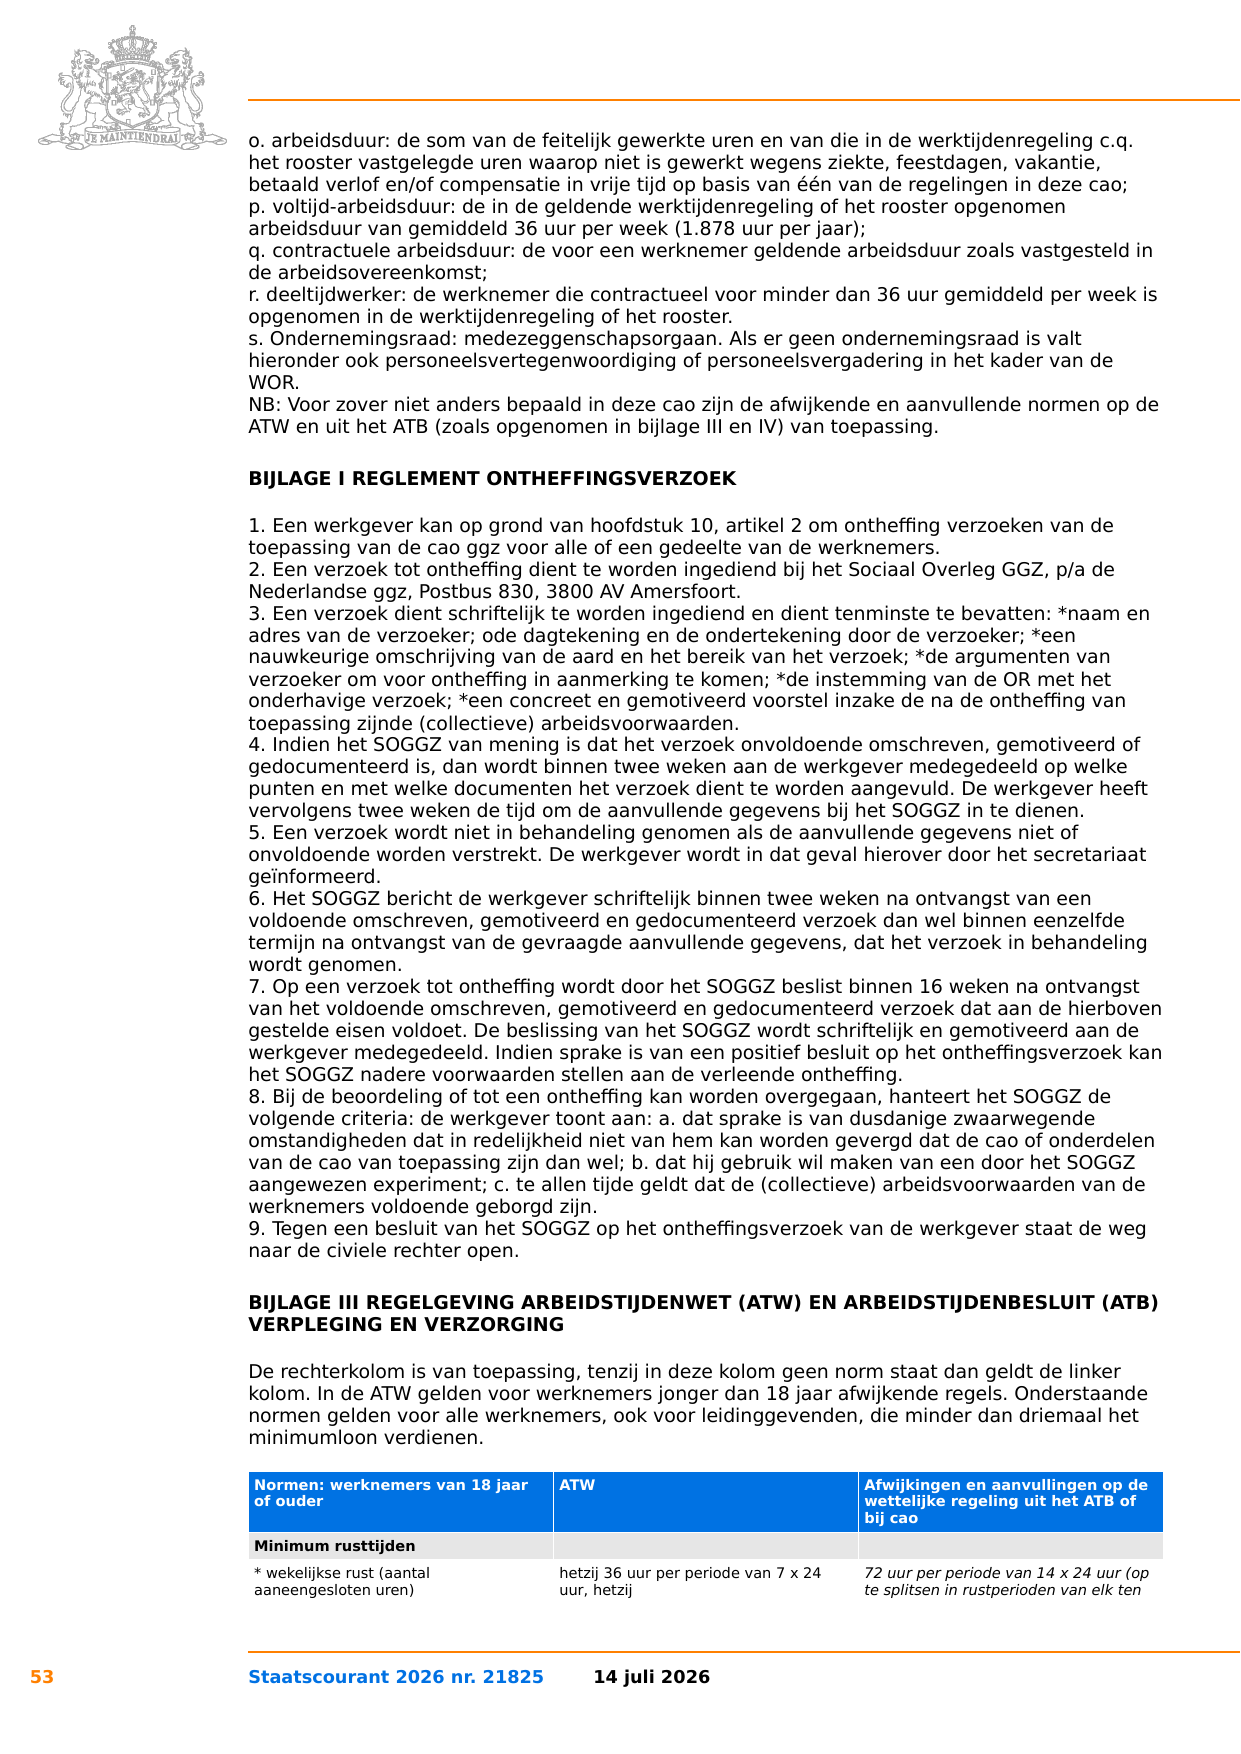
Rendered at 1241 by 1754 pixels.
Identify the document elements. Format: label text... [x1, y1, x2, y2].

table_cell [554, 1533, 858, 1559]
text o. arbeidsduur: de som van de feitelijk gewerkte uren en van die in de werktijdenregeling c.q. het rooster vastgelegde uren waarop niet is gewerkt wegens ziekte, feestdagen, vakantie, betaald verlof en/of compensatie in vrije tijd op basis van één van de regelingen in deze cao; [248, 130, 1163, 196]
table_header Afwijkingen en aanvullingen op de wettelijke regeling uit het ATB of bij cao [859, 1472, 1163, 1532]
text 9. Tegen een besluit van het SOGGZ op het ontheffingsverzoek van de werkgever staat de weg naar de civiele rechter open. [248, 1218, 1163, 1262]
text De rechterkolom is van toepassing, tenzij in deze kolom geen norm staat dan geldt de linker kolom. In de ATW gelden voor werknemers jonger dan 18 jaar afwijkende regels. Onderstaande normen gelden voor alle werknemers, ook voor leidinggevenden, die minder dan driemaal het minimumloon verdienen. [248, 1361, 1163, 1449]
text p. voltijd-arbeidsduur: de in de geldende werktijdenregeling of het rooster opgenomen arbeidsduur van gemiddeld 36 uur per week (1.878 uur per jaar); [248, 196, 1163, 240]
text r. deeltijdwerker: de werknemer die contractueel voor minder dan 36 uur gemiddeld per week is opgenomen in de werktijdenregeling of het rooster. [248, 284, 1163, 328]
picture [38, 25, 227, 150]
text 1. Een werkgever kan op grond van hoofdstuk 10, artikel 2 om ontheffing verzoeken van de toepassing van de cao ggz voor alle of een gedeelte van de werknemers. [248, 514, 1163, 558]
table_cell hetzij 36 uur per periode van 7 x 24 uur, hetzij [554, 1560, 858, 1604]
text 6. Het SOGGZ bericht de werkgever schriftelijk binnen twee weken na ontvangst van een voldoende omschreven, gemotiveerd en gedocumenteerd verzoek dan wel binnen eenzelfde termijn na ontvangst van de gevraagde aanvullende gegevens, dat het verzoek in behandeling wordt genomen. [248, 888, 1163, 976]
table_header Normen: werknemers van 18 jaar of ouder [249, 1472, 553, 1532]
table_header ATW [554, 1472, 858, 1532]
table_cell 72 uur per periode van 14 x 24 uur (op te splitsen in rustperioden van elk ten [859, 1560, 1163, 1604]
subtitle BIJLAGE III REGELGEVING ARBEIDSTIJDENWET (ATW) EN ARBEIDSTIJDENBESLUIT (ATB) VERPLEGING EN VERZORGING [248, 1292, 1163, 1336]
text 8. Bij de beoordeling of tot een ontheffing kan worden overgegaan, hanteert het SOGGZ de volgende criteria: de werkgever toont aan: a. dat sprake is van dusdanige zwaarwegende omstandigheden dat in redelijkheid niet van hem kan worden gevergd dat de cao of onderdelen van de cao van toepassing zijn dan wel; b. dat hij gebruik wil maken van een door het SOGGZ aangewezen experiment; c. te allen tijde geldt dat de (collectieve) arbeidsvoorwaarden van de werknemers voldoende geborgd zijn. [248, 1086, 1163, 1218]
text 3. Een verzoek dient schriftelijk te worden ingediend en dient tenminste te bevatten: *naam en adres van de verzoeker; ode dagtekening en de ondertekening door de verzoeker; *een nauwkeurige omschrijving van de aard en het bereik van het verzoek; *de argumenten van verzoeker om voor ontheffing in aanmerking te komen; *de instemming van de OR met het onderhavige verzoek; *een concreet en gemotiveerd voorstel inzake de na de ontheffing van toepassing zijnde (collectieve) arbeidsvoorwaarden. [248, 602, 1163, 734]
text 4. Indien het SOGGZ van mening is dat het verzoek onvoldoende omschreven, gemotiveerd of gedocumenteerd is, dan wordt binnen twee weken aan de werkgever medegedeeld op welke punten en met welke documenten het verzoek dient te worden aangevuld. De werkgever heeft vervolgens twee weken de tijd om de aanvullende gegevens bij het SOGGZ in te dienen. [248, 734, 1163, 822]
text 2. Een verzoek tot ontheffing dient te worden ingediend bij het Sociaal Overleg GGZ, p/a de Nederlandse ggz, Postbus 830, 3800 AV Amersfoort. [248, 558, 1163, 602]
table_cell [859, 1533, 1163, 1559]
text 7. Op een verzoek tot ontheffing wordt door het SOGGZ beslist binnen 16 weken na ontvangst van het voldoende omschreven, gemotiveerd en gedocumenteerd verzoek dat aan de hierboven gestelde eisen voldoet. De beslissing van het SOGGZ wordt schriftelijk en gemotiveerd aan de werkgever medegedeeld. Indien sprake is van een positief besluit op het ontheffingsverzoek kan het SOGGZ nadere voorwaarden stellen aan de verleende ontheffing. [248, 976, 1163, 1086]
text s. Ondernemingsraad: medezeggenschapsorgaan. Als er geen ondernemingsraad is valt hieronder ook personeelsvertegenwoordiging of personeelsvergadering in het kader van de WOR. [248, 328, 1163, 394]
text 5. Een verzoek wordt niet in behandeling genomen als de aanvullende gegevens niet of onvoldoende worden verstrekt. De werkgever wordt in dat geval hierover door het secretariaat geïnformeerd. [248, 822, 1163, 888]
subtitle BIJLAGE I REGLEMENT ONTHEFFINGSVERZOEK [248, 468, 1163, 489]
text q. contractuele arbeidsduur: de voor een werknemer geldende arbeidsduur zoals vastgesteld in de arbeidsovereenkomst; [248, 240, 1163, 284]
text NB: Voor zover niet anders bepaald in deze cao zijn de afwijkende en aanvullende normen op de ATW en uit het ATB (zoals opgenomen in bijlage III en IV) van toepassing. [248, 394, 1163, 438]
table_cell * wekelijkse rust (aantal aaneengesloten uren) [249, 1560, 553, 1604]
table_cell Minimum rusttijden [249, 1533, 553, 1559]
